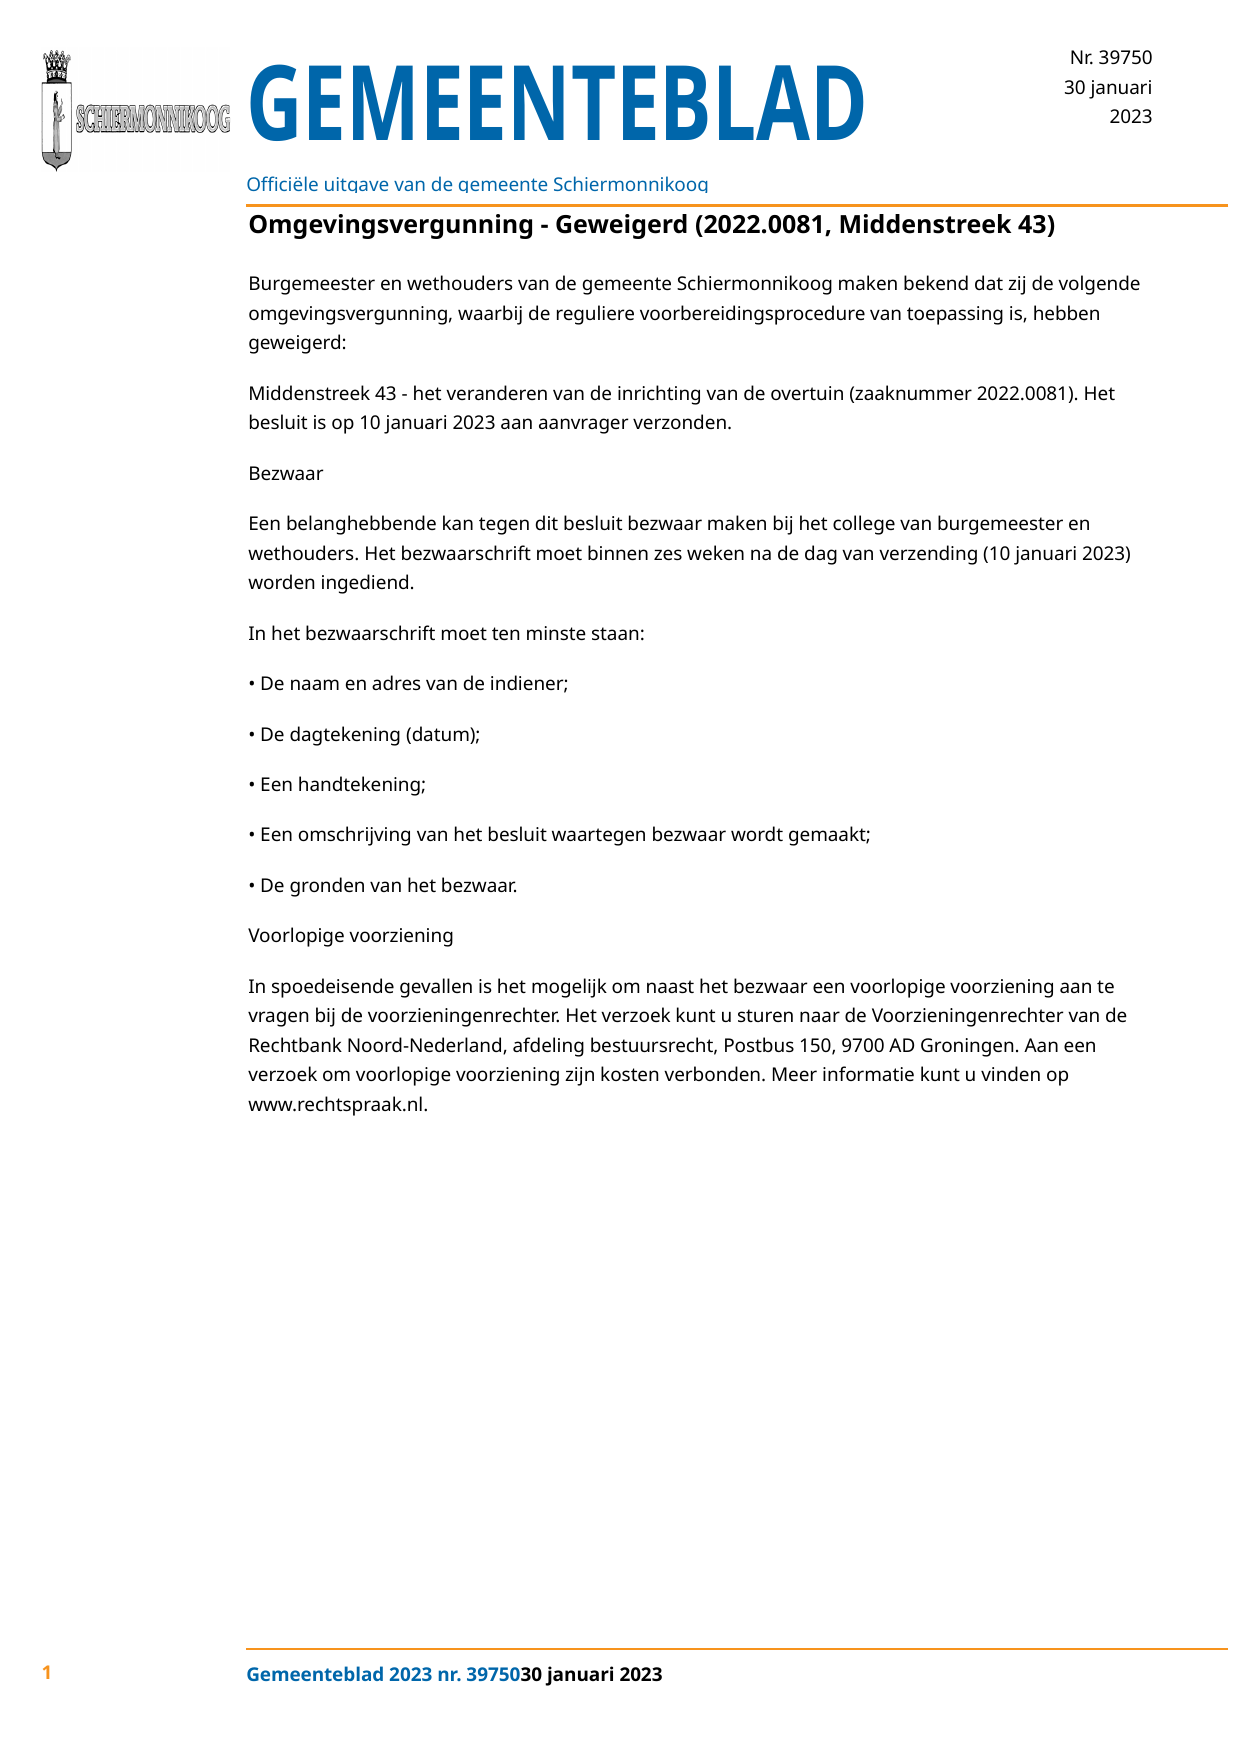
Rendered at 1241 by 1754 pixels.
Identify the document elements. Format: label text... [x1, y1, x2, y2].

text Middenstreek 43 - het veranderen van de inrichting van de overtuin (zaaknummer 2022.0081). Het besluit is op 10 januari 2023 aan aanvrager verzonden. [248, 380, 1152, 435]
text In spoedeisende gevallen is het mogelijk om naast het bezwaar een voorlopige voorziening aan te vragen bij de voorzieningenrechter. Het verzoek kunt u sturen naar de Voorzieningenrechter van de Rechtbank Noord-Nederland, afdeling bestuursrecht, Postbus 150, 9700 AD Groningen. Aan een verzoek om voorlopige voorziening zijn kosten verbonden. Meer informatie kunt u vinden op www.rechtspraak.nl. [248, 973, 1152, 1117]
text Burgemeester en wethouders van de gemeente Schiermonnikoog maken bekend dat zij de volgende omgevingsvergunning, waarbij de reguliere voorbereidingsprocedure van toepassing is, hebben geweigerd: [248, 270, 1152, 355]
text Bezwaar [248, 460, 1152, 486]
text In het bezwaarschrift moet ten minste staan: [248, 620, 1152, 646]
text • Een handtekening; [248, 771, 1152, 797]
text Een belanghebbende kan tegen dit besluit bezwaar maken bij het college van burgemeester en wethouders. Het bezwaarschrift moet binnen zes weken na de dag van verzending (10 januari 2023) worden ingediend. [248, 510, 1152, 595]
picture [41, 47, 231, 172]
text • De naam en adres van de indiener; [248, 670, 1152, 696]
text • Een omschrijving van het besluit waartegen bezwaar wordt gemaakt; [248, 822, 1152, 847]
text Voorlopige voorziening [248, 922, 1152, 948]
text Omgevingsvergunning - Geweigerd (2022.0081, Middenstreek 43) [248, 207, 1152, 241]
text • De dagtekening (datum); [248, 721, 1152, 746]
text • De gronden van het bezwaar. [248, 872, 1152, 898]
